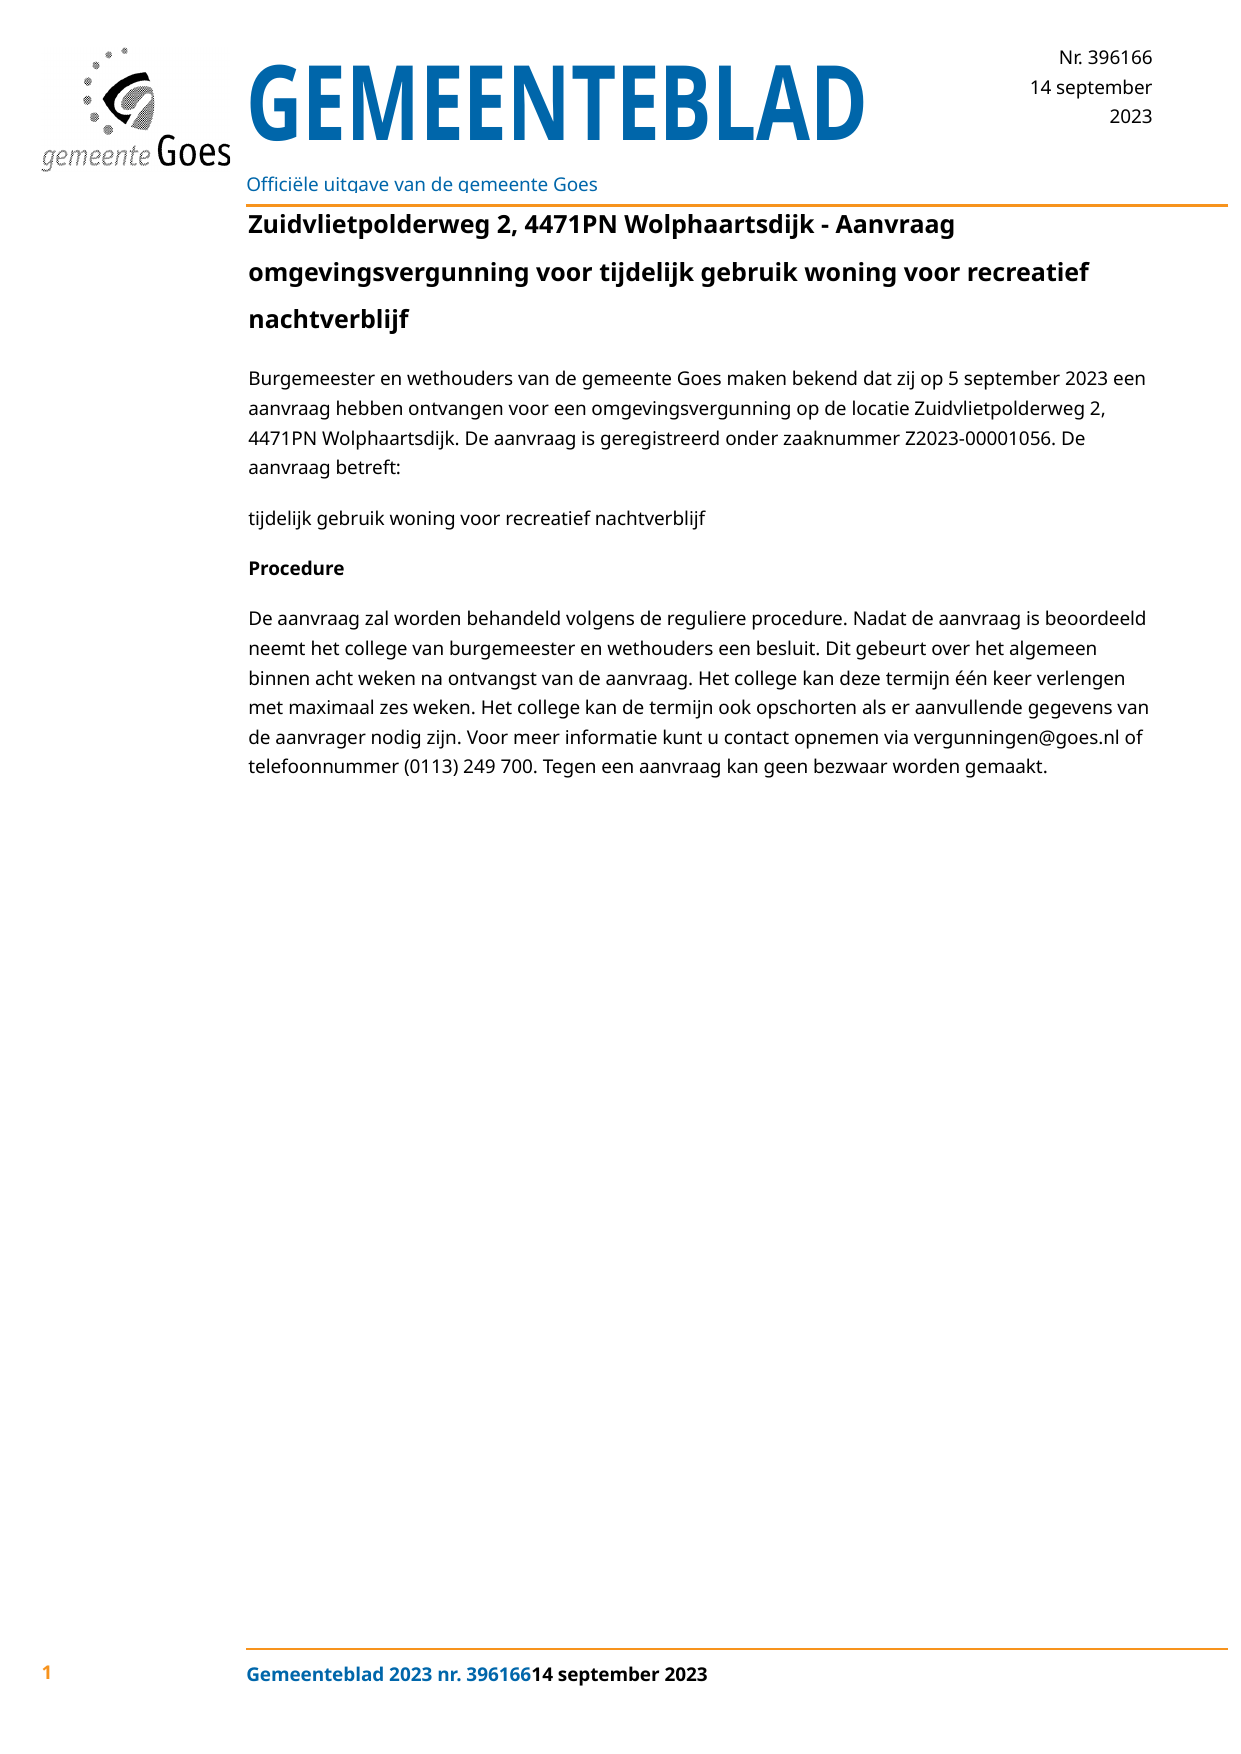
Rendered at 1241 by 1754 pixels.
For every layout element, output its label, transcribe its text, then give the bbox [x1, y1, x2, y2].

text Procedure [248, 555, 1152, 581]
text Zuidvlietpolderweg 2, 4471PN Wolphaartsdijk - Aanvraag omgevingsvergunning voor tijdelijk gebruik woning voor recreatief nachtverblijf [248, 207, 1152, 336]
text tijdelijk gebruik woning voor recreatief nachtverblijf [248, 505, 1152, 530]
picture [41, 47, 231, 172]
text De aanvraag zal worden behandeld volgens de reguliere procedure. Nadat de aanvraag is beoordeeld neemt het college van burgemeester en wethouders een besluit. Dit gebeurt over het algemeen binnen acht weken na ontvangst van de aanvraag. Het college kan deze termijn één keer verlengen met maximaal zes weken. Het college kan de termijn ook opschorten als er aanvullende gegevens van de aanvrager nodig zijn. Voor meer informatie kunt u contact opnemen via vergunningen@goes.nl of telefoonnummer (0113) 249 700. Tegen een aanvraag kan geen bezwaar worden gemaakt. [248, 606, 1152, 779]
text Burgemeester en wethouders van de gemeente Goes maken bekend dat zij op 5 september 2023 een aanvraag hebben ontvangen voor een omgevingsvergunning op de locatie Zuidvlietpolderweg 2, 4471PN Wolphaartsdijk. De aanvraag is geregistreerd onder zaaknummer Z2023-00001056. De aanvraag betreft: [248, 366, 1152, 480]
